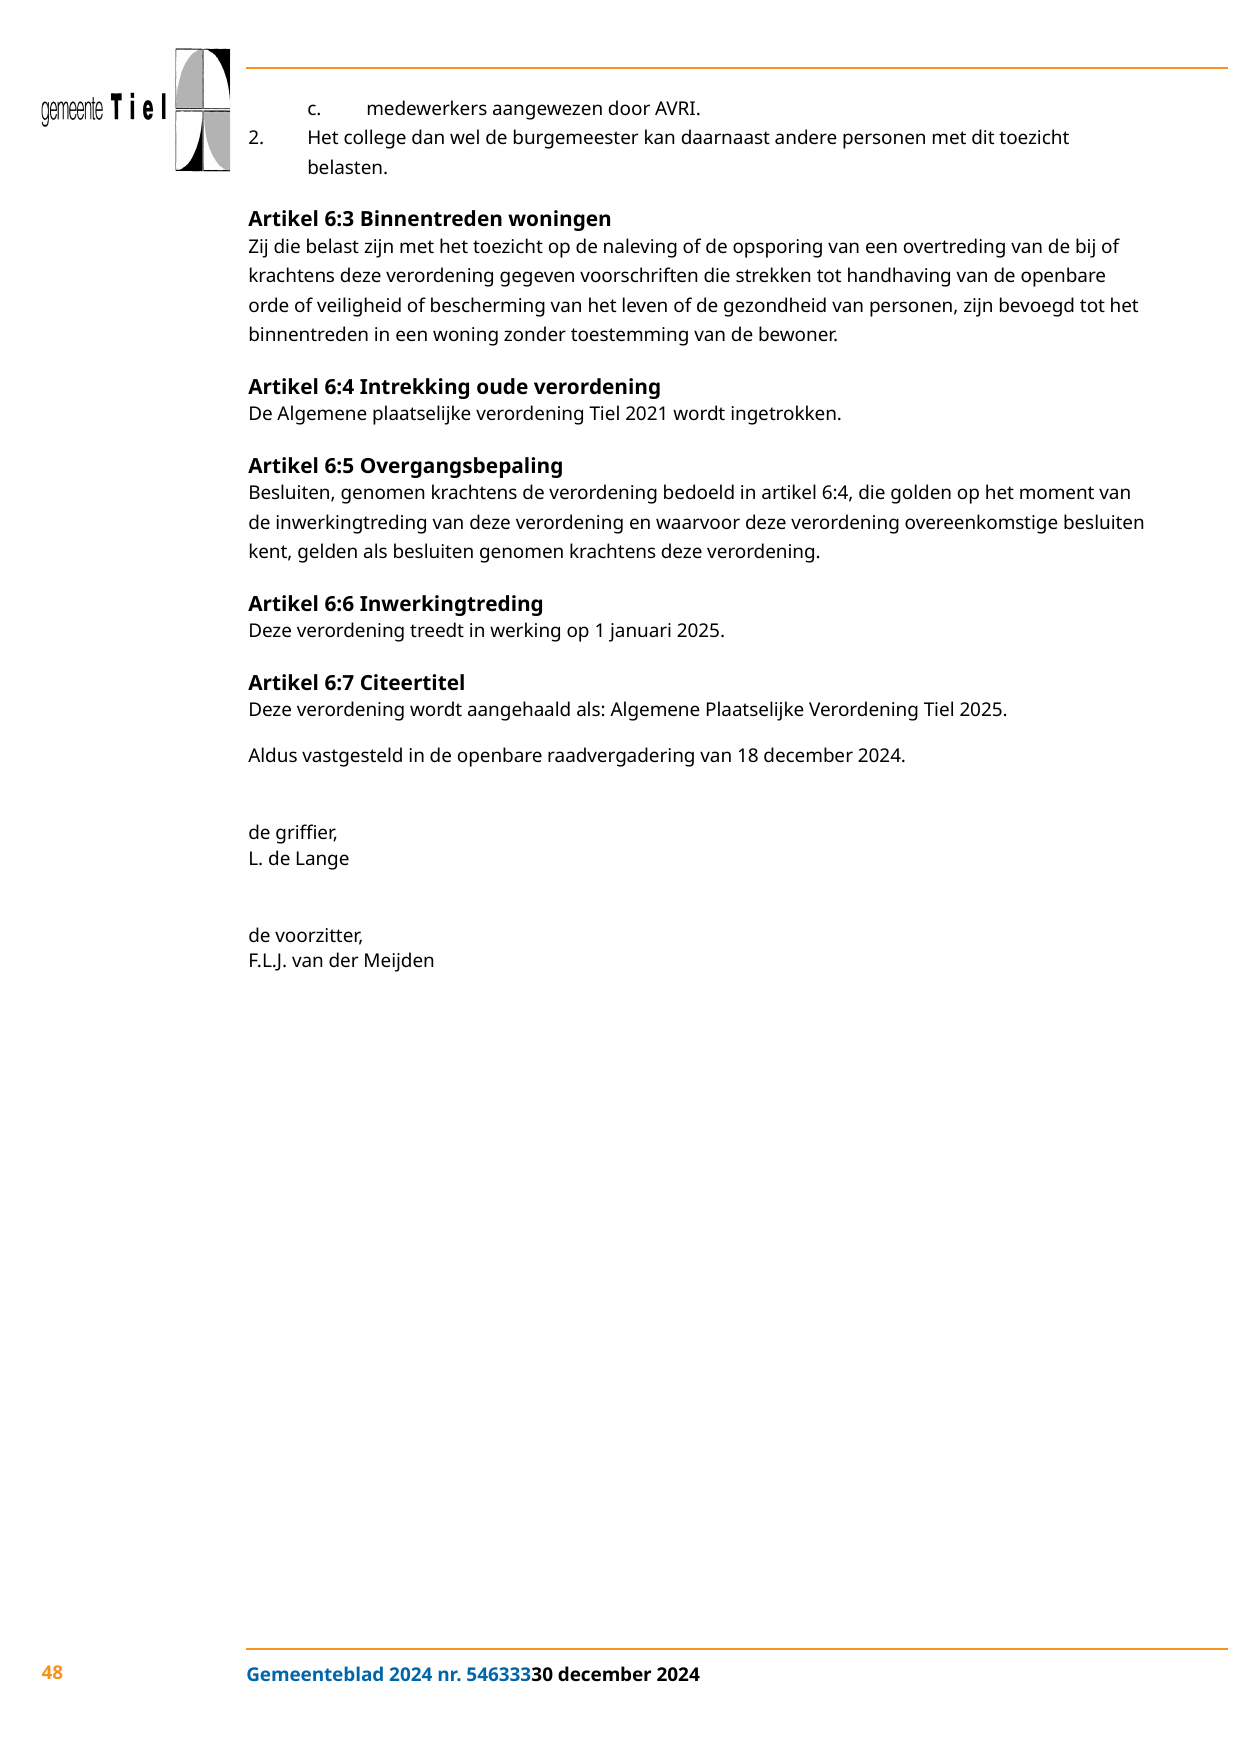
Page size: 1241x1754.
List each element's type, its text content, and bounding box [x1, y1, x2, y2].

text Deze verordening treedt in werking op 1 januari 2025. [248, 617, 1152, 643]
text Zij die belast zijn met het toezicht op de naleving of de opsporing van een overtreding van de bij of krachtens deze verordening gegeven voorschriften die strekken tot handhaving van de openbare orde of veiligheid of bescherming van het leven of de gezondheid van personen, zijn bevoegd tot het binnentreden in een woning zonder toestemming van de bewoner. [248, 233, 1152, 347]
text Artikel 6:3 Binnentreden woningen [248, 204, 1152, 233]
text de voorzitter, [248, 922, 1152, 948]
text Artikel 6:5 Overgangsbepaling [248, 451, 1152, 479]
text Artikel 6:4 Intrekking oude verordening [248, 372, 1152, 400]
text Deze verordening wordt aangehaald als: Algemene Plaatselijke Verordening Tiel 2025. [248, 696, 1152, 722]
text Artikel 6:7 Citeertitel [248, 668, 1152, 696]
list medewerkers aangewezen door AVRI. [307, 95, 1152, 121]
picture [41, 47, 231, 172]
list Het college dan wel de burgemeester kan daarnaast andere personen met dit toezicht belasten. [248, 124, 1152, 180]
text De Algemene plaatselijke verordening Tiel 2021 wordt ingetrokken. [248, 400, 1152, 426]
text Aldus vastgesteld in de openbare raadvergadering van 18 december 2024. [248, 742, 1152, 767]
text Artikel 6:6 Inwerkingtreding [248, 589, 1152, 617]
text F.L.J. van der Meijden [248, 948, 1152, 973]
text de griffier, [248, 819, 1152, 845]
text L. de Lange [248, 845, 1152, 870]
text Besluiten, genomen krachtens de verordening bedoeld in artikel 6:4, die golden op het moment van de inwerkingtreding van deze verordening en waarvoor deze verordening overeenkomstige besluiten kent, gelden als besluiten genomen krachtens deze verordening. [248, 479, 1152, 564]
